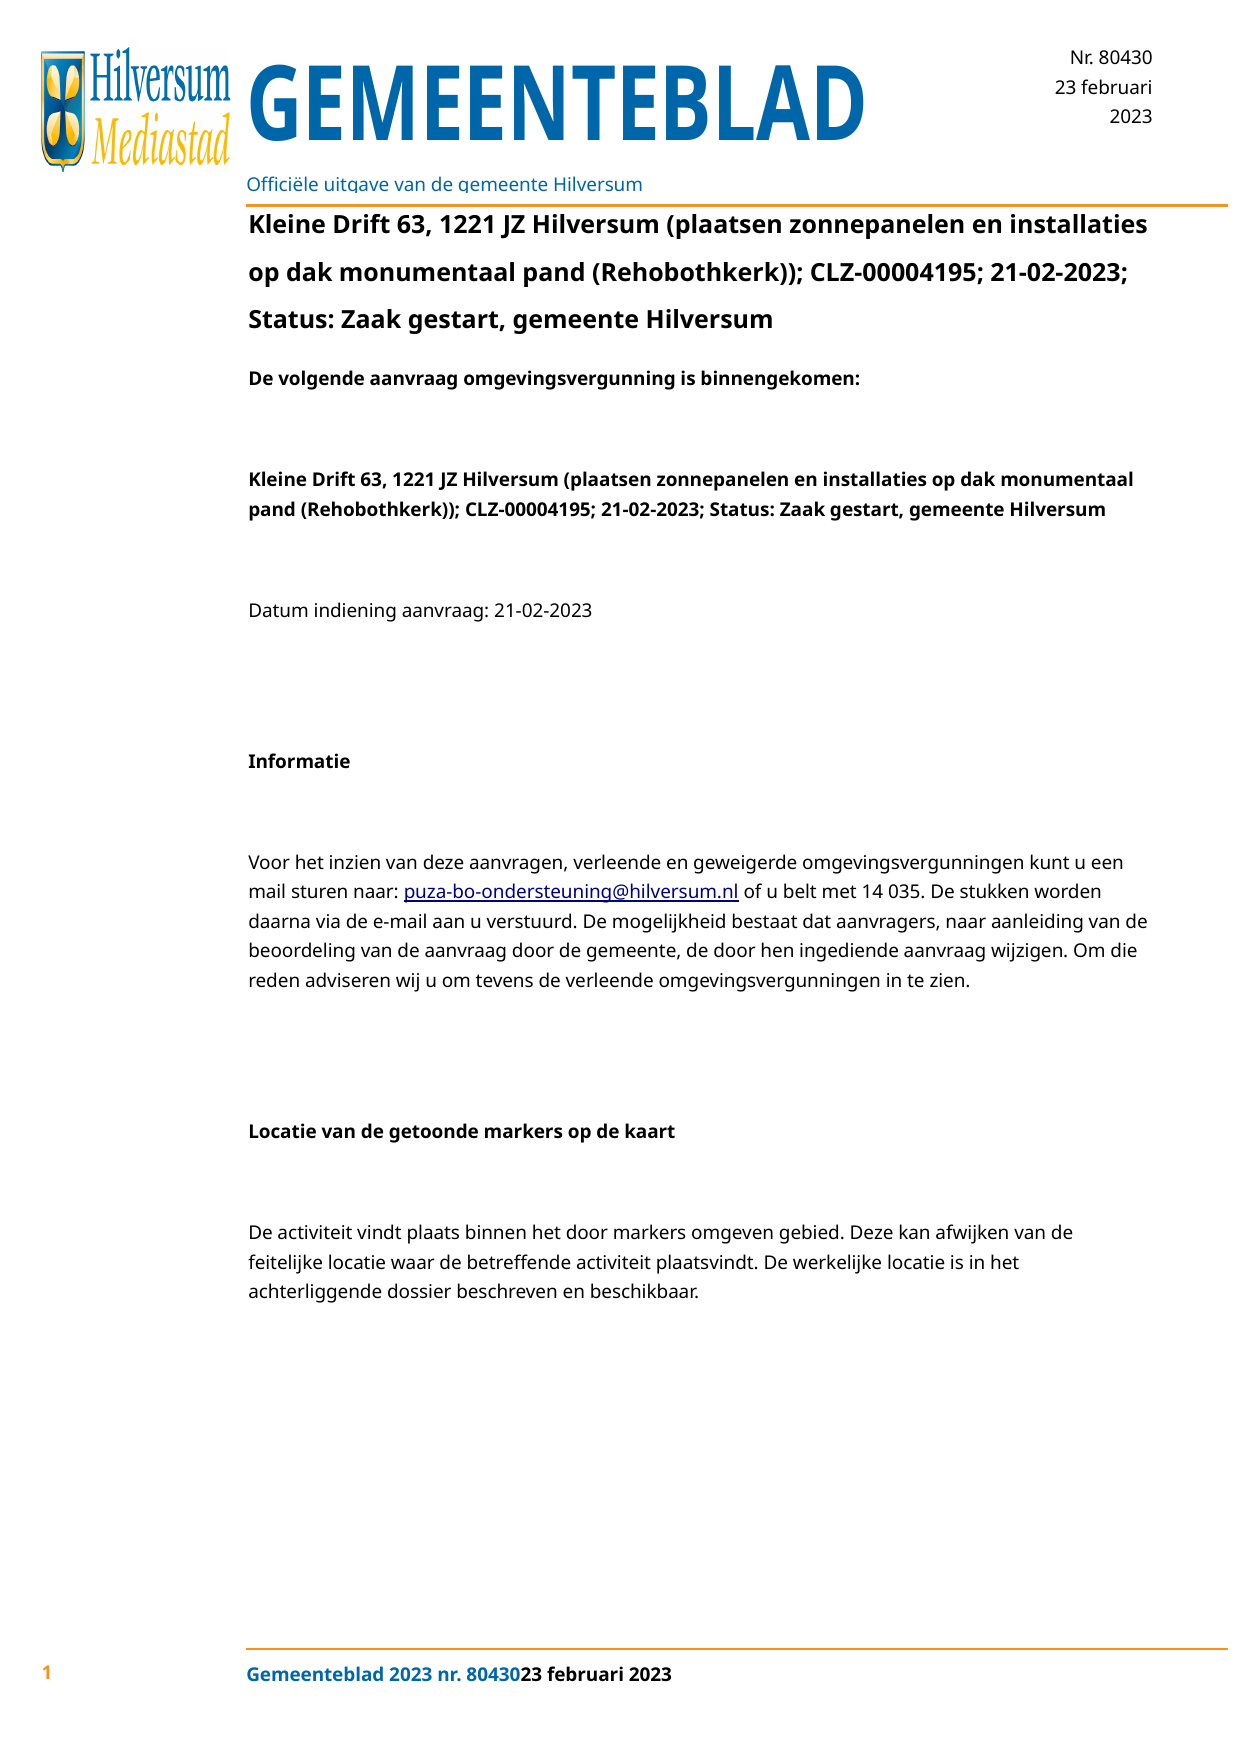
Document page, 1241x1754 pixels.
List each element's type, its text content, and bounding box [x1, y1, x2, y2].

text Locatie van de getoonde markers op de kaart [248, 1118, 1152, 1144]
text Voor het inzien van deze aanvragen, verleende en geweigerde omgevingsvergunningen kunt u een mail sturen naar: puza-bo-ondersteuning@hilversum.nl of u belt met 14 035. De stukken worden daarna via de e-mail aan u verstuurd. De mogelijkheid bestaat dat aanvragers, naar aanleiding van de beoordeling van de aanvraag door de gemeente, de door hen ingediende aanvraag wijzigen. Om die reden adviseren wij u om tevens de verleende omgevingsvergunningen in te zien. [248, 849, 1152, 993]
text De volgende aanvraag omgevingsvergunning is binnengekomen: [248, 366, 1152, 391]
text Kleine Drift 63, 1221 JZ Hilversum (plaatsen zonnepanelen en installaties op dak monumentaal pand (Rehobothkerk)); CLZ-00004195; 21-02-2023; Status: Zaak gestart, gemeente Hilversum [248, 207, 1152, 336]
picture [41, 47, 231, 172]
text Datum indiening aanvraag: 21-02-2023 [248, 597, 1152, 622]
text De activiteit vindt plaats binnen het door markers omgeven gebied. Deze kan afwijken van de feitelijke locatie waar de betreffende activiteit plaatsvindt. De werkelijke locatie is in het achterliggende dossier beschreven en beschikbaar. [248, 1219, 1152, 1304]
text Kleine Drift 63, 1221 JZ Hilversum (plaatsen zonnepanelen en installaties op dak monumentaal pand (Rehobothkerk)); CLZ-00004195; 21-02-2023; Status: Zaak gestart, gemeente Hilversum [248, 466, 1152, 522]
text Informatie [248, 748, 1152, 774]
